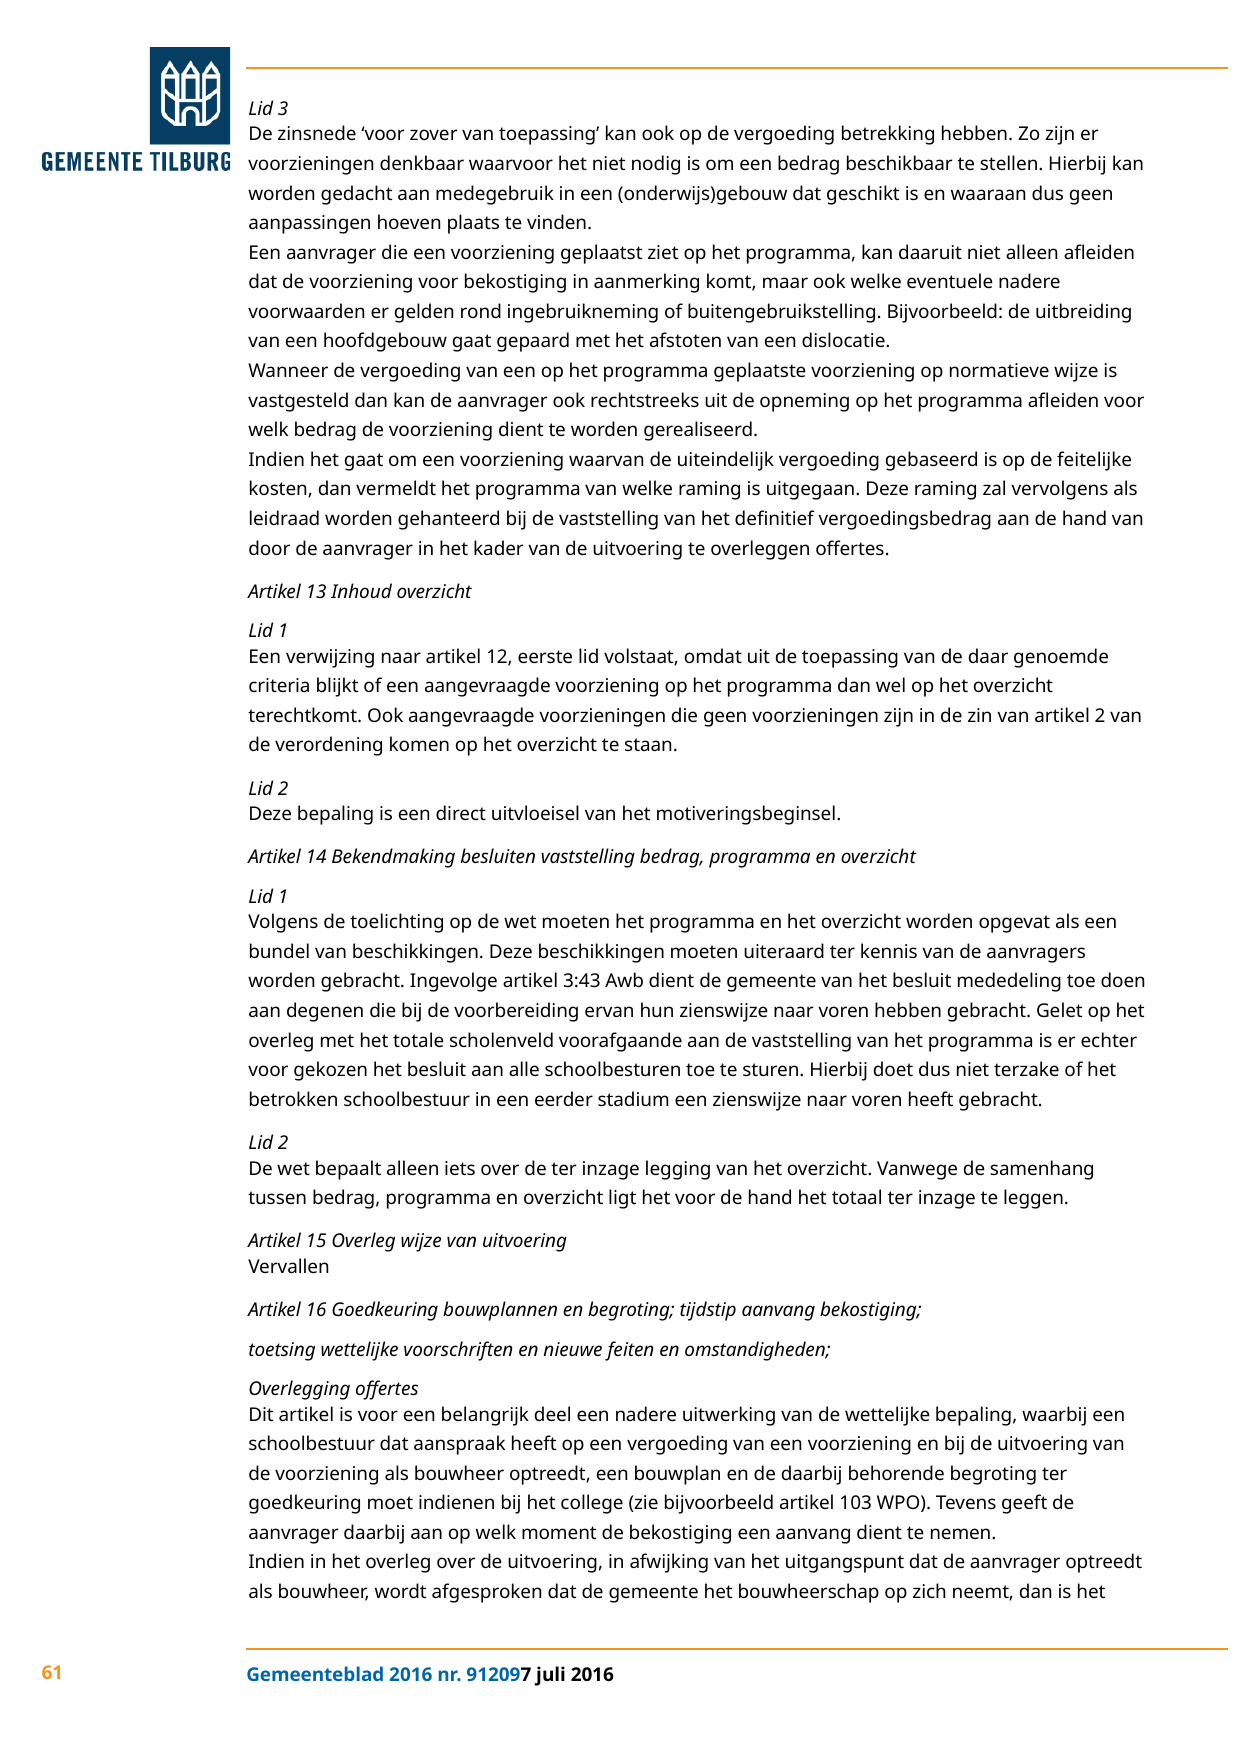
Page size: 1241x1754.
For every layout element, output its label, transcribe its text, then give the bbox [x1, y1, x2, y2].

text Een verwijzing naar artikel 12, eerste lid volstaat, omdat uit de toepassing van de daar genoemde criteria blijkt of een aangevraagde voorziening op het programma dan wel op het overzicht terechtkomt. Ook aangevraagde voorzieningen die geen voorzieningen zijn in de zin van artikel 2 van de verordening komen op het overzicht te staan. [248, 643, 1152, 757]
text Artikel 15 Overleg wijze van uitvoering [248, 1228, 1152, 1253]
picture [41, 47, 231, 172]
text Lid 2 [248, 1129, 1152, 1155]
text Overlegging offertes [248, 1375, 1152, 1401]
text Indien het gaat om een voorziening waarvan de uiteindelijk vergoeding gebaseerd is op de feitelijke kosten, dan vermeldt het programma van welke raming is uitgegaan. Deze raming zal vervolgens als leidraad worden gehanteerd bij de vaststelling van het definitief vergoedingsbedrag aan de hand van door de aanvrager in het kader van de uitvoering te overleggen offertes. [248, 446, 1152, 560]
text Lid 1 [248, 883, 1152, 908]
text Dit artikel is voor een belangrijk deel een nadere uitwerking van de wettelijke bepaling, waarbij een schoolbestuur dat aanspraak heeft op een vergoeding van een voorziening en bij de uitvoering van de voorziening als bouwheer optreedt, een bouwplan en de daarbij behorende begroting ter goedkeuring moet indienen bij het college (zie bijvoorbeeld artikel 103 WPO). Tevens geeft de aanvrager daarbij aan op welk moment de bekostiging een aanvang dient te nemen. [248, 1401, 1152, 1545]
text Vervallen [248, 1253, 1152, 1279]
text De wet bepaalt alleen iets over de ter inzage legging van het overzicht. Vanwege de samenhang tussen bedrag, programma en overzicht ligt het voor de hand het totaal ter inzage te leggen. [248, 1155, 1152, 1210]
text Wanneer de vergoeding van een op het programma geplaatste voorziening op normatieve wijze is vastgesteld dan kan de aanvrager ook rechtstreeks uit de opneming op het programma afleiden voor welk bedrag de voorziening dient te worden gerealiseerd. [248, 357, 1152, 442]
text Artikel 16 Goedkeuring bouwplannen en begroting; tijdstip aanvang bekostiging; [248, 1296, 1152, 1322]
text Lid 1 [248, 617, 1152, 643]
text Lid 2 [248, 775, 1152, 800]
text toetsing wettelijke voorschriften en nieuwe feiten en omstandigheden; [248, 1336, 1152, 1361]
text Artikel 13 Inhoud overzicht [248, 578, 1152, 603]
text Artikel 14 Bekendmaking besluiten vaststelling bedrag, programma en overzicht [248, 843, 1152, 869]
text Indien in het overleg over de uitvoering, in afwijking van het uitgangspunt dat de aanvrager optreedt als bouwheer, wordt afgesproken dat de gemeente het bouwheerschap op zich neemt, dan is het [248, 1549, 1152, 1604]
text Deze bepaling is een direct uitvloeisel van het motiveringsbeginsel. [248, 800, 1152, 826]
text Lid 3 [248, 95, 1152, 121]
text Een aanvrager die een voorziening geplaatst ziet op het programma, kan daaruit niet alleen afleiden dat de voorziening voor bekostiging in aanmerking komt, maar ook welke eventuele nadere voorwaarden er gelden rond ingebruikneming of buitengebruikstelling. Bijvoorbeeld: de uitbreiding van een hoofdgebouw gaat gepaard met het afstoten van een dislocatie. [248, 239, 1152, 353]
text Volgens de toelichting op de wet moeten het programma en het overzicht worden opgevat als een bundel van beschikkingen. Deze beschikkingen moeten uiteraard ter kennis van de aanvragers worden gebracht. Ingevolge artikel 3:43 Awb dient de gemeente van het besluit mededeling toe doen aan degenen die bij de voorbereiding ervan hun zienswijze naar voren hebben gebracht. Gelet op het overleg met het totale scholenveld voorafgaande aan de vaststelling van het programma is er echter voor gekozen het besluit aan alle schoolbesturen toe te sturen. Hierbij doet dus niet terzake of het betrokken schoolbestuur in een eerder stadium een zienswijze naar voren heeft gebracht. [248, 908, 1152, 1112]
text De zinsnede ‘voor zover van toepassing’ kan ook op de vergoeding betrekking hebben. Zo zijn er voorzieningen denkbaar waarvoor het niet nodig is om een bedrag beschikbaar te stellen. Hierbij kan worden gedacht aan medegebruik in een (onderwijs)gebouw dat geschikt is en waaraan dus geen aanpassingen hoeven plaats te vinden. [248, 121, 1152, 235]
